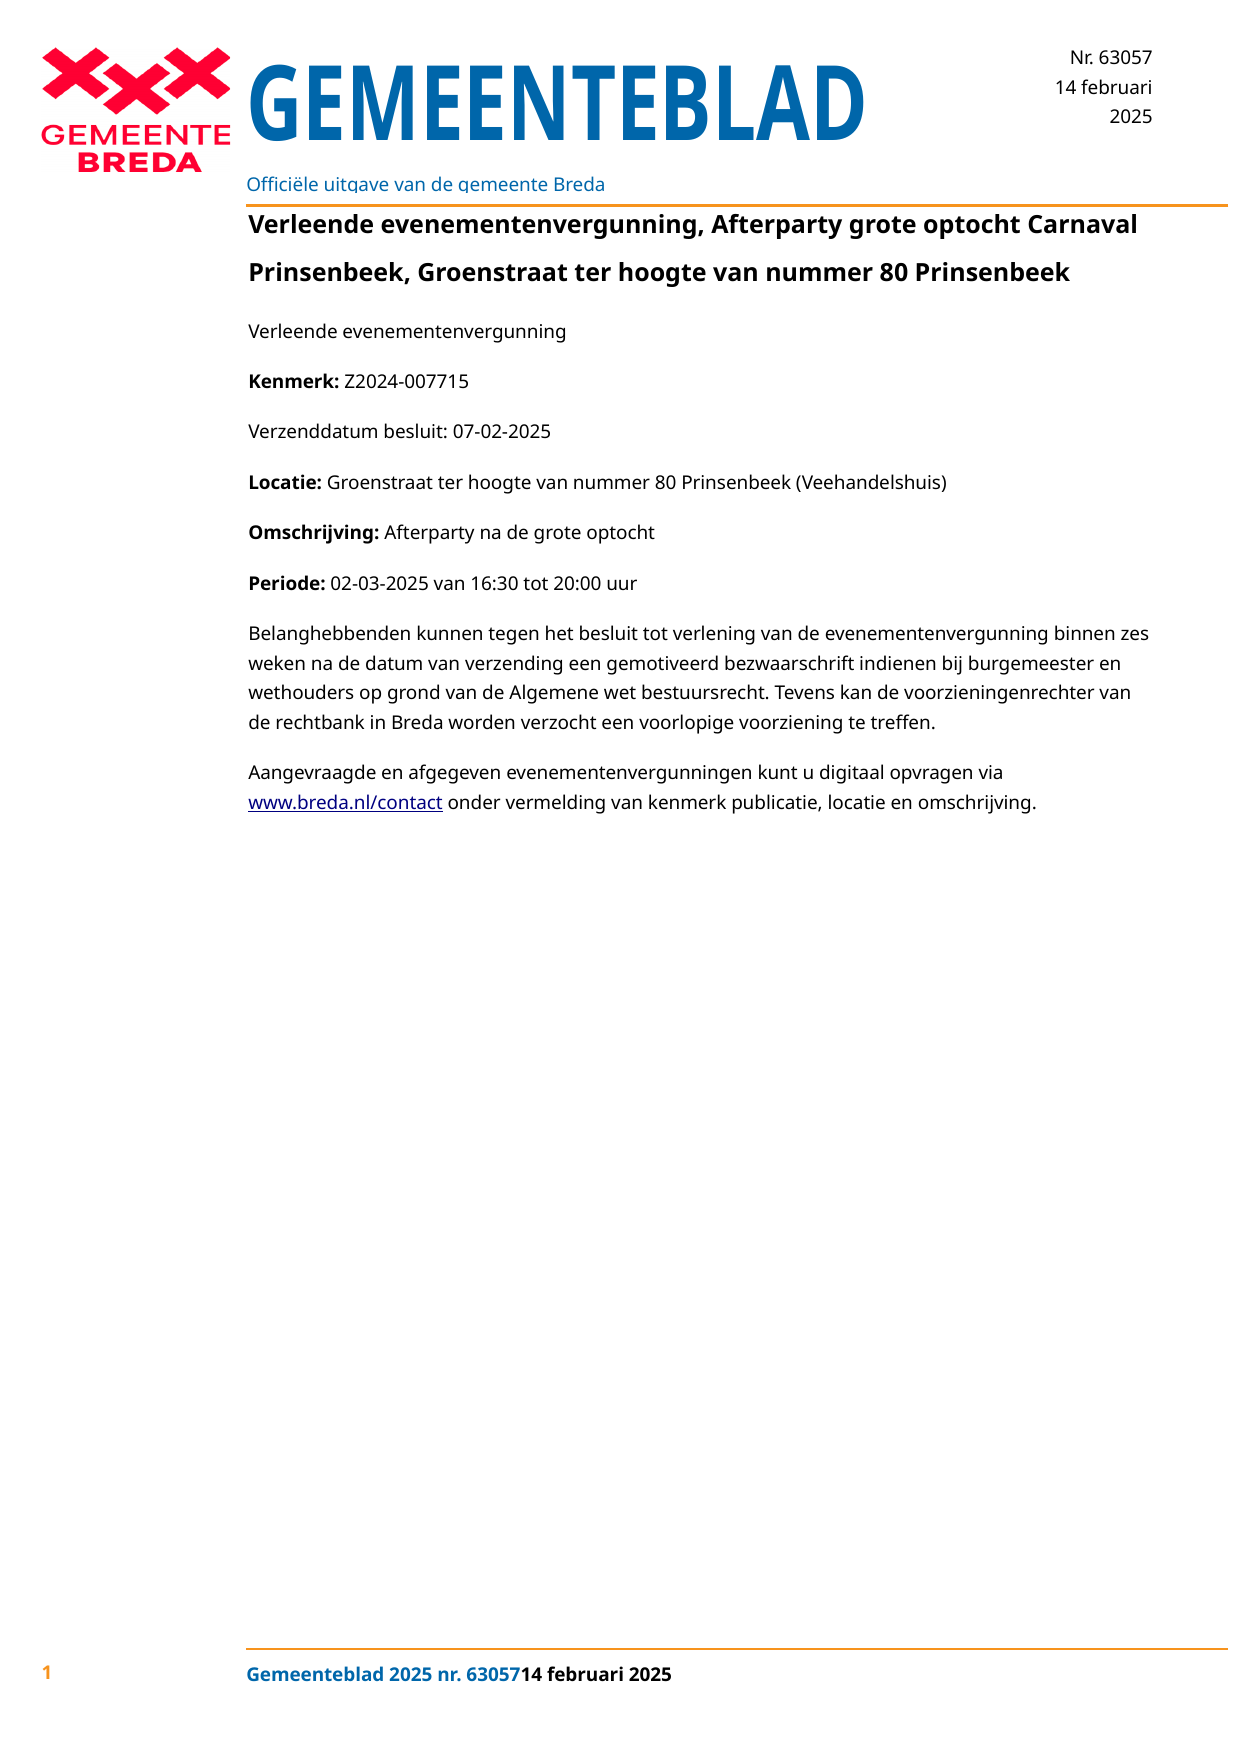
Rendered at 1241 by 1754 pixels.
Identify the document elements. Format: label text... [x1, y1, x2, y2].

text Kenmerk: Z2024-007715 [248, 368, 1152, 394]
picture [41, 47, 231, 172]
text Verleende evenementenvergunning, Afterparty grote optocht Carnaval Prinsenbeek, Groenstraat ter hoogte van nummer 80 Prinsenbeek [248, 207, 1152, 288]
text Verleende evenementenvergunning [248, 318, 1152, 344]
text Locatie: Groenstraat ter hoogte van nummer 80 Prinsenbeek (Veehandelshuis) [248, 469, 1152, 495]
text Omschrijving: Afterparty na de grote optocht [248, 519, 1152, 545]
text Verzenddatum besluit: 07-02-2025 [248, 419, 1152, 444]
text Aangevraagde en afgegeven evenementenvergunningen kunt u digitaal opvragen via www.breda.nl/contact onder vermelding van kenmerk publicatie, locatie en omschrijving. [248, 759, 1152, 815]
text Belanghebbenden kunnen tegen het besluit tot verlening van de evenementenvergunning binnen zes weken na de datum van verzending een gemotiveerd bezwaarschrift indienen bij burgemeester en wethouders op grond van de Algemene wet bestuursrecht. Tevens kan de voorzieningenrechter van de rechtbank in Breda worden verzocht een voorlopige voorziening te treffen. [248, 620, 1152, 735]
text Periode: 02-03-2025 van 16:30 tot 20:00 uur [248, 570, 1152, 596]
